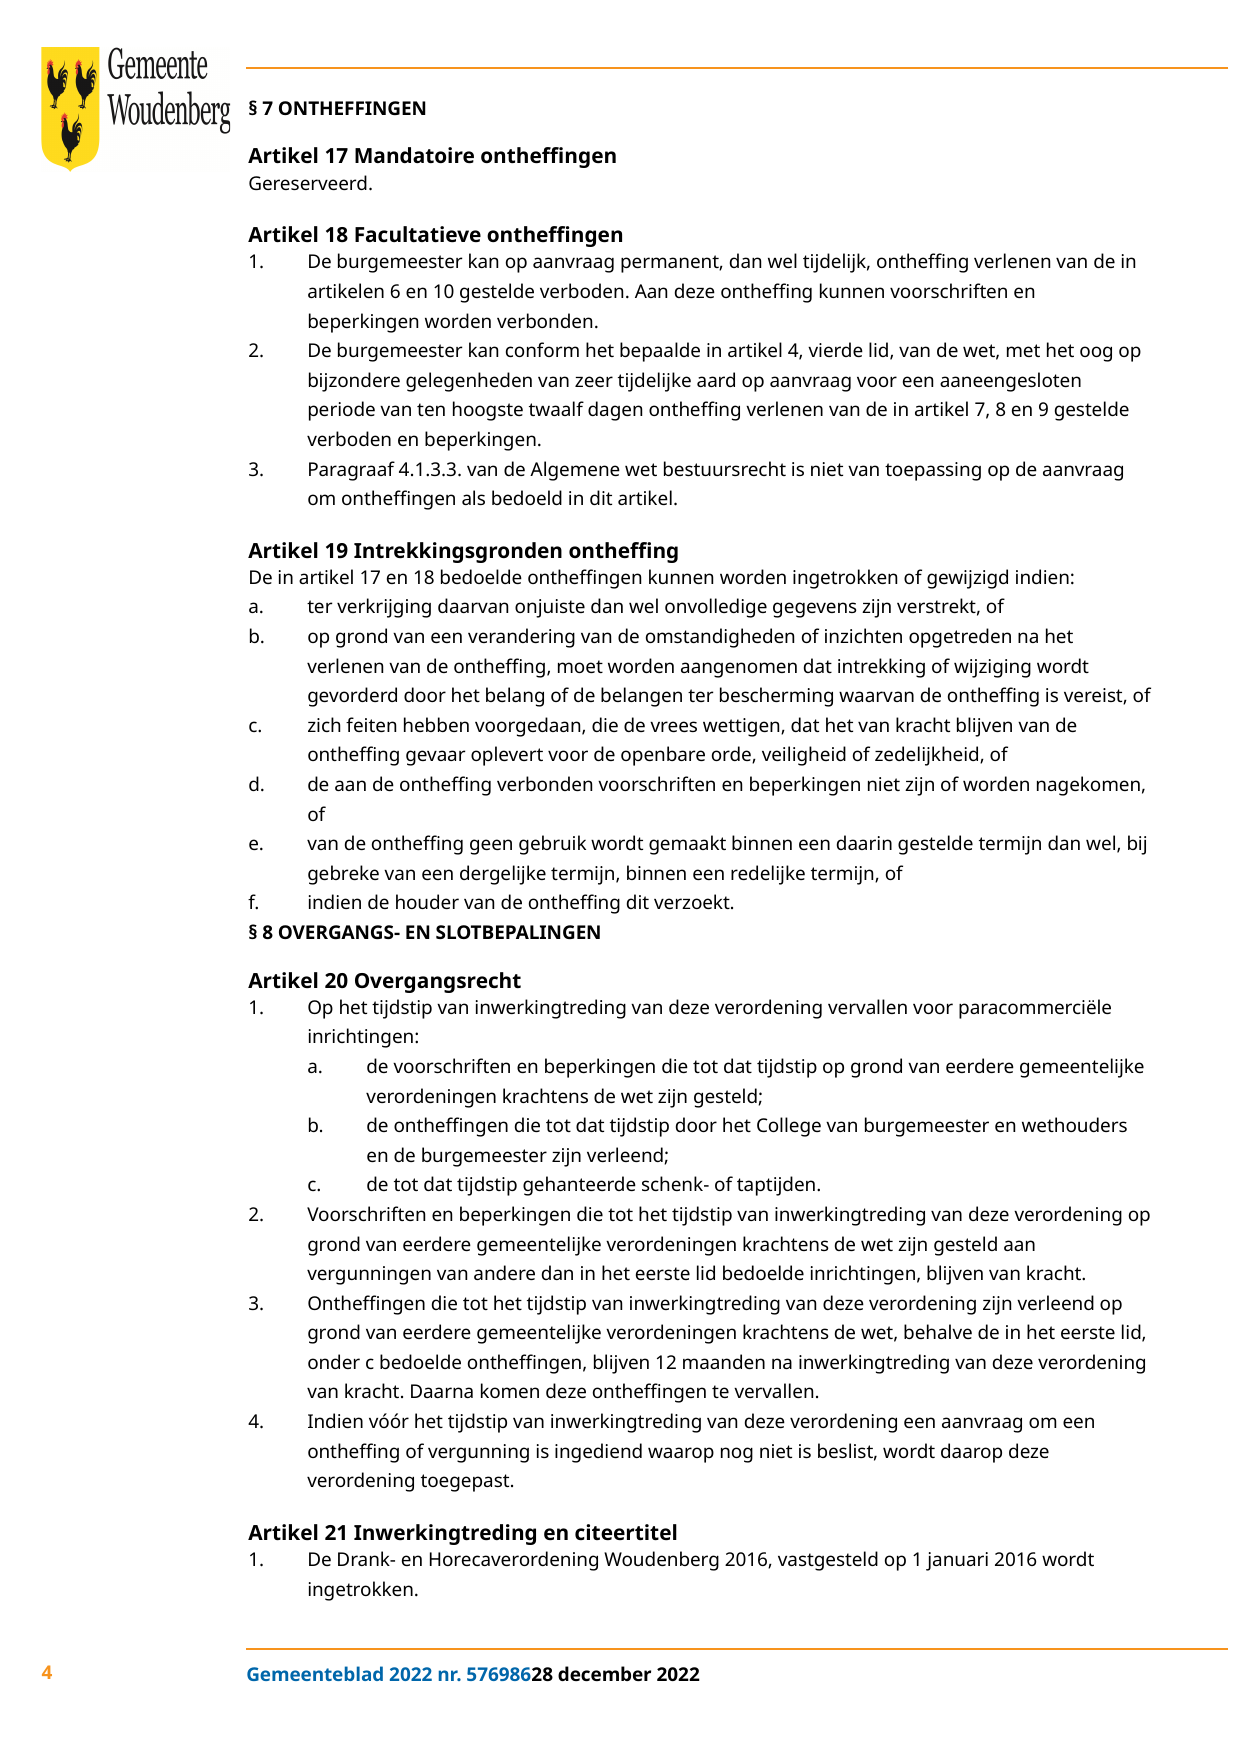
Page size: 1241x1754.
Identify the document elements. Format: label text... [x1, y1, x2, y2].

list indien de houder van de ontheffing dit verzoekt. [248, 889, 1152, 915]
text Artikel 18 Facultatieve ontheffingen [248, 220, 1152, 249]
text Artikel 17 Mandatoire ontheffingen [248, 141, 1152, 170]
list de voorschriften en beperkingen die tot dat tijdstip op grond van eerdere gemeentelijke verordeningen krachtens de wet zijn gesteld; [307, 1053, 1152, 1109]
text Artikel 21 Inwerkingtreding en citeertitel [248, 1518, 1152, 1546]
list de tot dat tijdstip gehanteerde schenk- of taptijden. [307, 1172, 1152, 1197]
text § 7 ONTHEFFINGEN [248, 95, 1152, 121]
text Artikel 19 Intrekkingsgronden ontheffing [248, 536, 1152, 564]
list op grond van een verandering van de omstandigheden of inzichten opgetreden na het verlenen van de ontheffing, moet worden aangenomen dat intrekking of wijziging wordt gevorderd door het belang of de belangen ter bescherming waarvan de ontheffing is vereist, of [248, 623, 1152, 708]
picture [41, 47, 231, 172]
list De Drank- en Horecaverordening Woudenberg 2016, vastgesteld op 1 januari 2016 wordt ingetrokken. [248, 1546, 1152, 1602]
list van de ontheffing geen gebruik wordt gemaakt binnen een daarin gestelde termijn dan wel, bij gebreke van een dergelijke termijn, binnen een redelijke termijn, of [248, 830, 1152, 886]
list Indien vóór het tijdstip van inwerkingtreding van deze verordening een aanvraag om een ontheffing of vergunning is ingediend waarop nog niet is beslist, wordt daarop deze verordening toegepast. [248, 1408, 1152, 1493]
list de aan de ontheffing verbonden voorschriften en beperkingen niet zijn of worden nagekomen, of [248, 771, 1152, 827]
text § 8 OVERGANGS- EN SLOTBEPALINGEN [248, 919, 1152, 945]
list Ontheffingen die tot het tijdstip van inwerkingtreding van deze verordening zijn verleend op grond van eerdere gemeentelijke verordeningen krachtens de wet, behalve de in het eerste lid, onder c bedoelde ontheffingen, blijven 12 maanden na inwerkingtreding van deze verordening van kracht. Daarna komen deze ontheffingen te vervallen. [248, 1290, 1152, 1404]
list Op het tijdstip van inwerkingtreding van deze verordening vervallen voor paracommerciële inrichtingen: [248, 994, 1152, 1049]
list zich feiten hebben voorgedaan, die de vrees wettigen, dat het van kracht blijven van de ontheffing gevaar oplevert voor de openbare orde, veiligheid of zedelijkheid, of [248, 712, 1152, 767]
text Artikel 20 Overgangsrecht [248, 966, 1152, 994]
list ter verkrijging daarvan onjuiste dan wel onvolledige gegevens zijn verstrekt, of [248, 594, 1152, 619]
text De in artikel 17 en 18 bedoelde ontheffingen kunnen worden ingetrokken of gewijzigd indien: [248, 564, 1152, 590]
list Voorschriften en beperkingen die tot het tijdstip van inwerkingtreding van deze verordening op grond van eerdere gemeentelijke verordeningen krachtens de wet zijn gesteld aan vergunningen van andere dan in het eerste lid bedoelde inrichtingen, blijven van kracht. [248, 1201, 1152, 1286]
list de ontheffingen die tot dat tijdstip door het College van burgemeester en wethouders en de burgemeester zijn verleend; [307, 1112, 1152, 1168]
list De burgemeester kan op aanvraag permanent, dan wel tijdelijk, ontheffing verlenen van de in artikelen 6 en 10 gestelde verboden. Aan deze ontheffing kunnen voorschriften en beperkingen worden verbonden. [248, 249, 1152, 333]
text Gereserveerd. [248, 170, 1152, 196]
list Paragraaf 4.1.3.3. van de Algemene wet bestuursrecht is niet van toepassing op de aanvraag om ontheffingen als bedoeld in dit artikel. [248, 456, 1152, 511]
list De burgemeester kan conform het bepaalde in artikel 4, vierde lid, van de wet, met het oog op bijzondere gelegenheden van zeer tijdelijke aard op aanvraag voor een aaneengesloten periode van ten hoogste twaalf dagen ontheffing verlenen van de in artikel 7, 8 en 9 gestelde verboden en beperkingen. [248, 337, 1152, 452]
